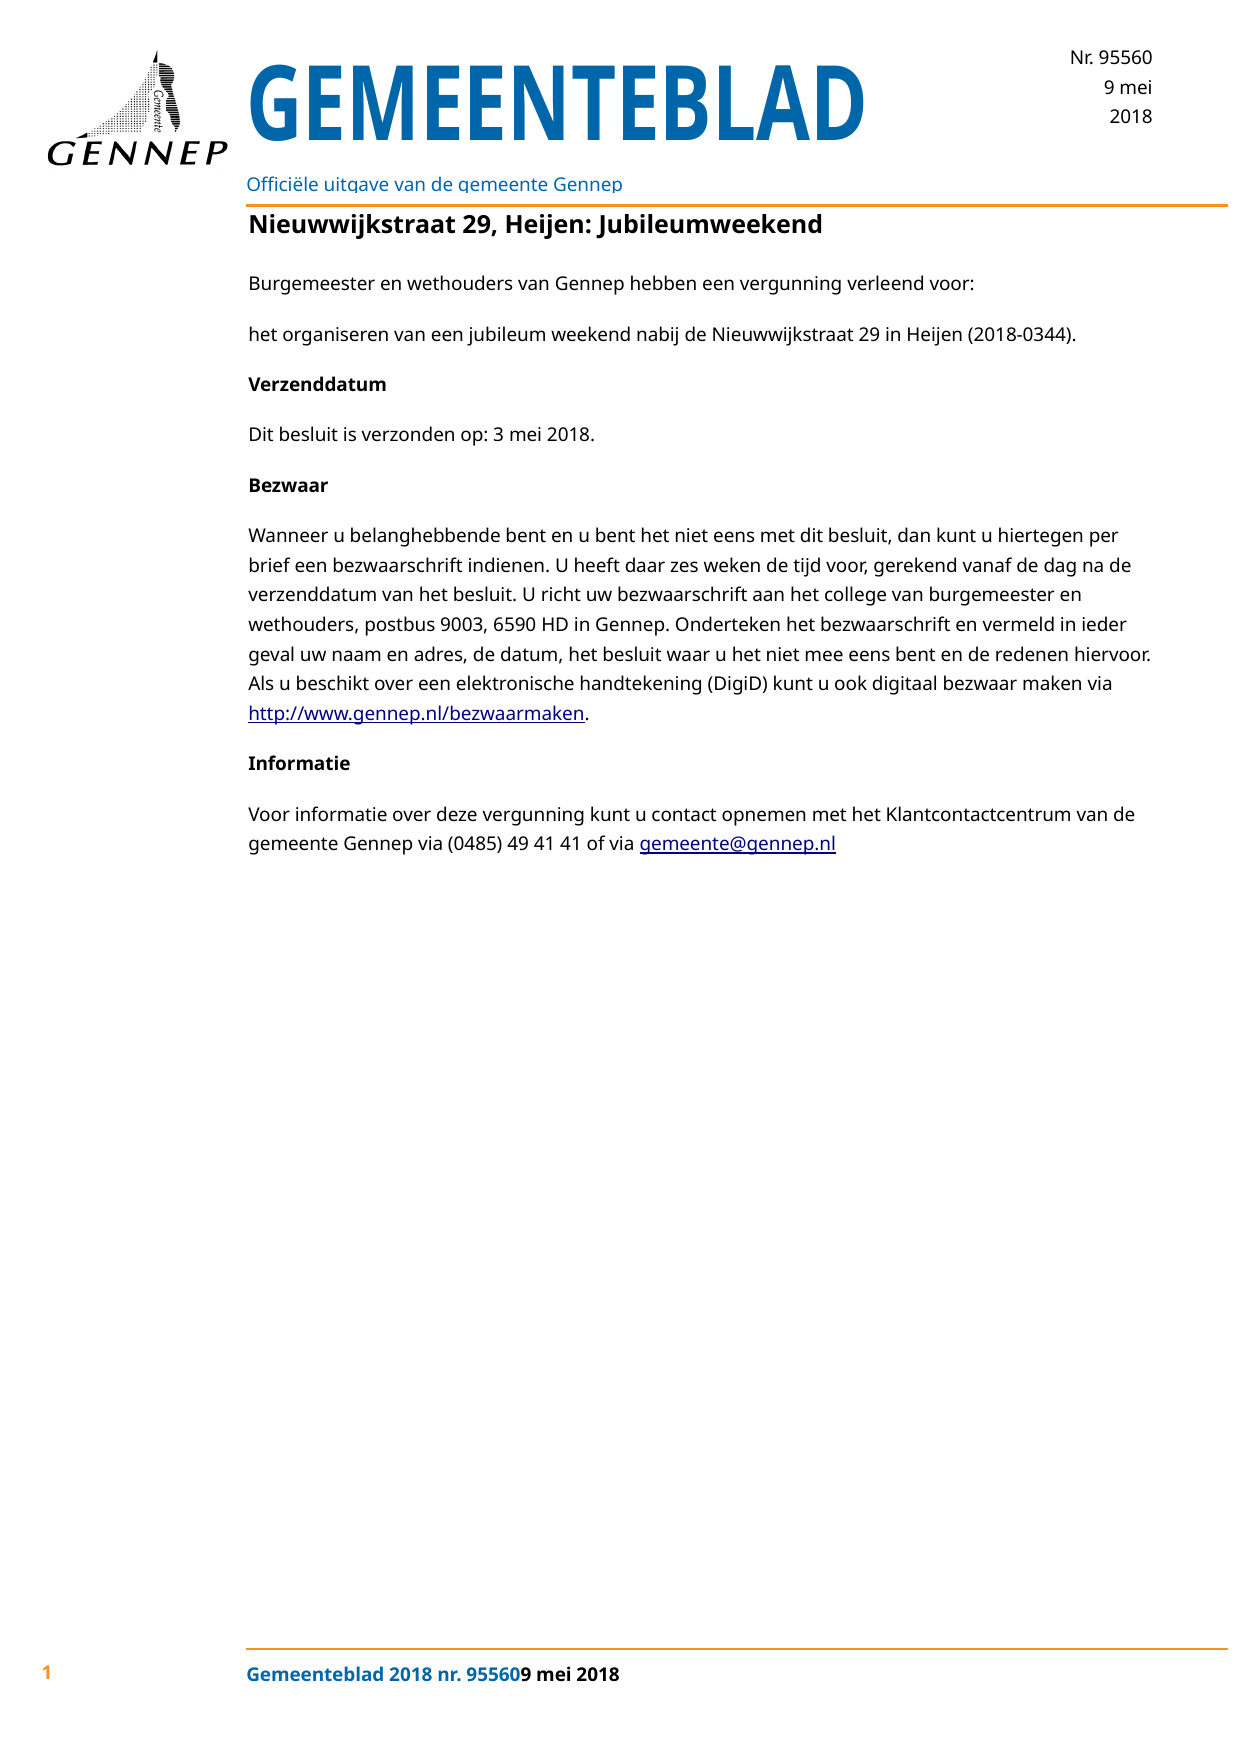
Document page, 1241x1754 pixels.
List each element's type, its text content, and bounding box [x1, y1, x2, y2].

text Bezwaar [248, 472, 1152, 498]
text Burgemeester en wethouders van Gennep hebben een vergunning verleend voor: [248, 270, 1152, 296]
text Nieuwwijkstraat 29, Heijen: Jubileumweekend [248, 207, 1152, 241]
text Dit besluit is verzonden op: 3 mei 2018. [248, 422, 1152, 447]
text Verzenddatum [248, 371, 1152, 397]
text Wanneer u belanghebbende bent en u bent het niet eens met dit besluit, dan kunt u hiertegen per brief een bezwaarschrift indienen. U heeft daar zes weken de tijd voor, gerekend vanaf de dag na de verzenddatum van het besluit. U richt uw bezwaarschrift aan het college van burgemeester en wethouders, postbus 9003, 6590 HD in Gennep. Onderteken het bezwaarschrift en vermeld in ieder geval uw naam en adres, de datum, het besluit waar u het niet mee eens bent en de redenen hiervoor. Als u beschikt over een elektronische handtekening (DigiD) kunt u ook digitaal bezwaar maken via http://www.gennep.nl/bezwaarmaken. [248, 522, 1152, 726]
text Voor informatie over deze vergunning kunt u contact opnemen met het Klantcontactcentrum van de gemeente Gennep via (0485) 49 41 41 of via gemeente@gennep.nl [248, 801, 1152, 856]
text het organiseren van een jubileum weekend nabij de Nieuwwijkstraat 29 in Heijen (2018-0344). [248, 321, 1152, 346]
picture [41, 47, 231, 172]
text Informatie [248, 750, 1152, 776]
